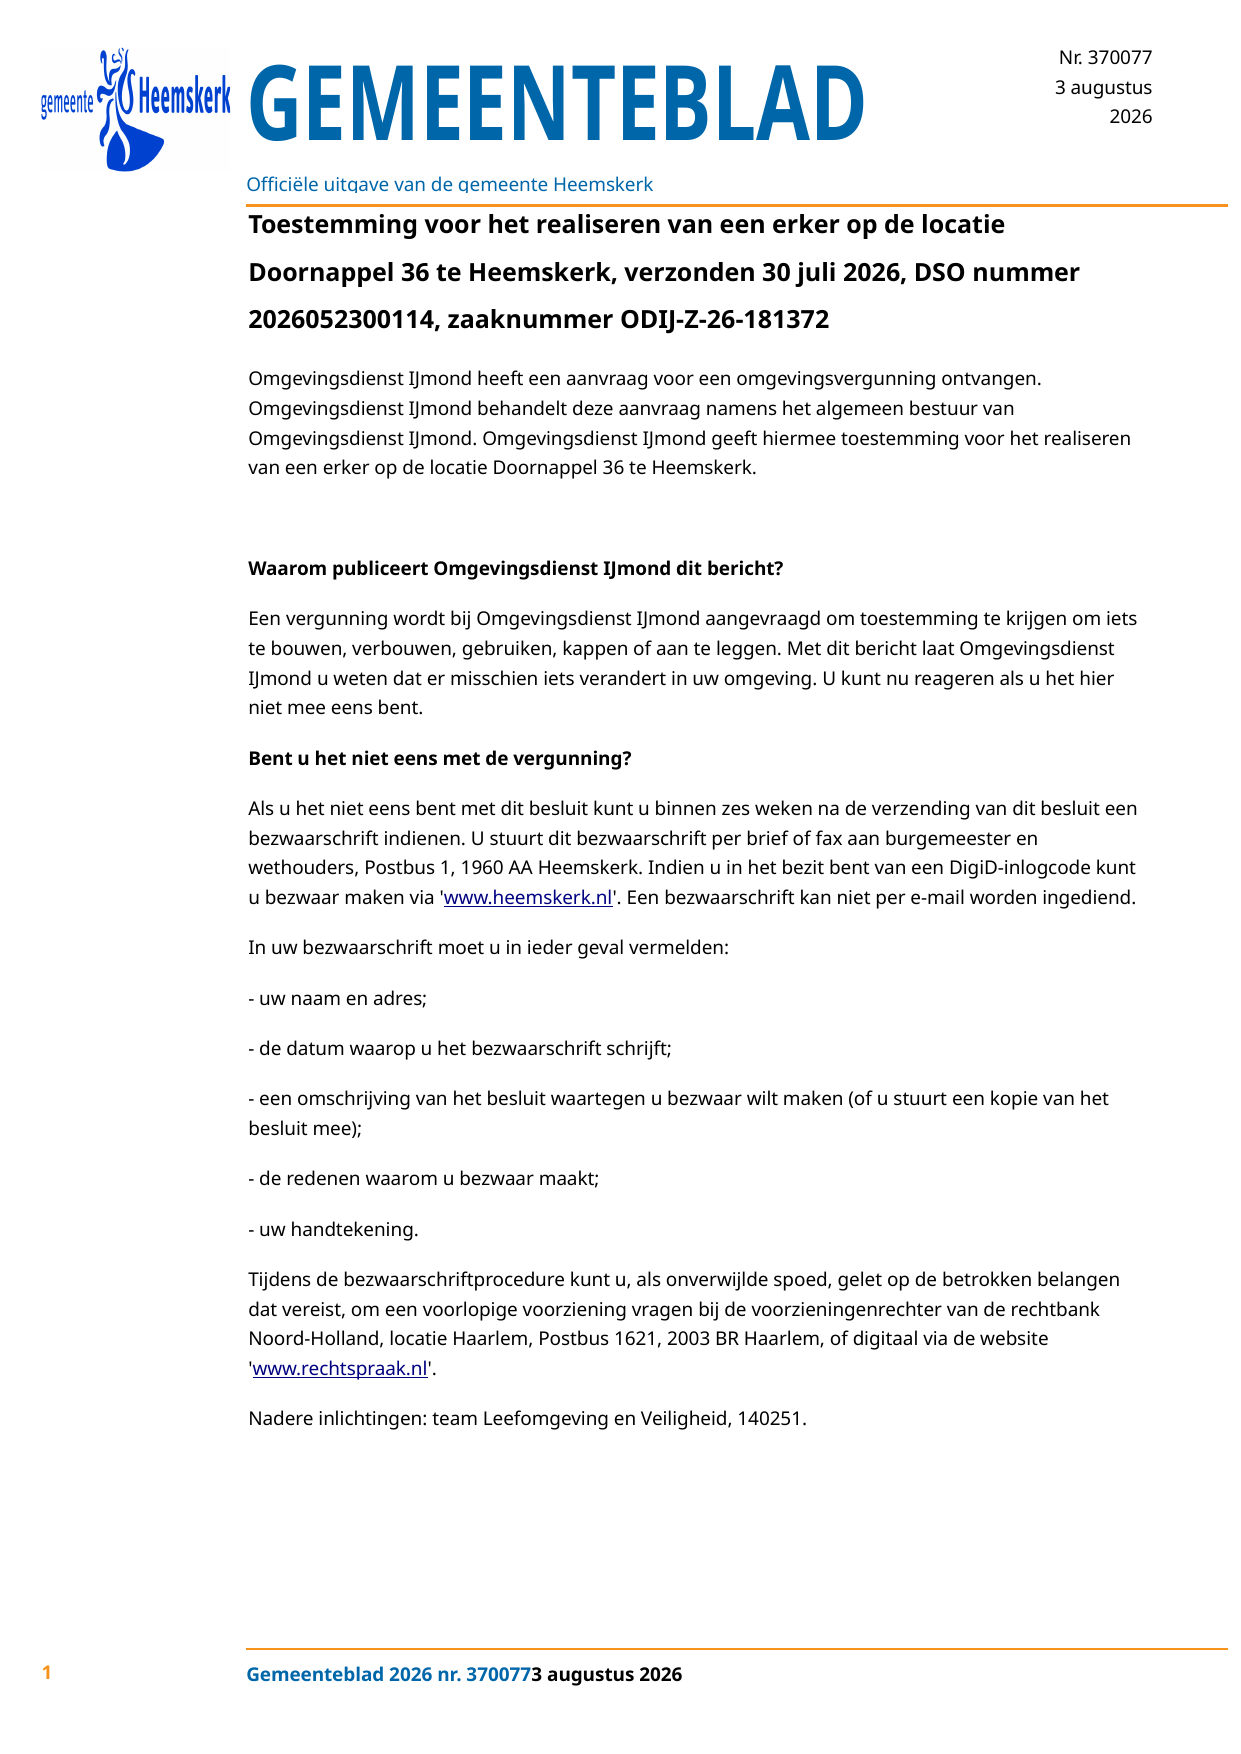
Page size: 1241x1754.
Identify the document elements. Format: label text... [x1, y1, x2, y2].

text In uw bezwaarschrift moet u in ieder geval vermelden: [248, 934, 1152, 960]
text Toestemming voor het realiseren van een erker op de locatie Doornappel 36 te Heemskerk, verzonden 30 juli 2026, DSO nummer 2026052300114, zaaknummer ODIJ-Z-26-181372 [248, 207, 1152, 336]
text Tijdens de bezwaarschriftprocedure kunt u, als onverwijlde spoed, gelet op de betrokken belangen dat vereist, om een voorlopige voorziening vragen bij de voorzieningenrechter van de rechtbank Noord-Holland, locatie Haarlem, Postbus 1621, 2003 BR Haarlem, of digitaal via de website 'www.rechtspraak.nl'. [248, 1266, 1152, 1381]
text Omgevingsdienst IJmond heeft een aanvraag voor een omgevingsvergunning ontvangen. Omgevingsdienst IJmond behandelt deze aanvraag namens het algemeen bestuur van Omgevingsdienst IJmond. Omgevingsdienst IJmond geeft hiermee toestemming voor het realiseren van een erker op de locatie Doornappel 36 te Heemskerk. [248, 366, 1152, 480]
text - uw naam en adres; [248, 985, 1152, 1010]
text - een omschrijving van het besluit waartegen u bezwaar wilt maken (of u stuurt een kopie van het besluit mee); [248, 1086, 1152, 1141]
picture [41, 47, 231, 172]
text Een vergunning wordt bij Omgevingsdienst IJmond aangevraagd om toestemming te krijgen om iets te bouwen, verbouwen, gebruiken, kappen of aan te leggen. Met dit bericht laat Omgevingsdienst IJmond u weten dat er misschien iets verandert in uw omgeving. U kunt nu reageren als u het hier niet mee eens bent. [248, 606, 1152, 720]
text Als u het niet eens bent met dit besluit kunt u binnen zes weken na de verzending van dit besluit een bezwaarschrift indienen. U stuurt dit bezwaarschrift per brief of fax aan burgemeester en wethouders, Postbus 1, 1960 AA Heemskerk. Indien u in het bezit bent van een DigiD-inlogcode kunt u bezwaar maken via 'www.heemskerk.nl'. Een bezwaarschrift kan niet per e-mail worden ingediend. [248, 795, 1152, 909]
text - de datum waarop u het bezwaarschrift schrijft; [248, 1035, 1152, 1061]
text Nadere inlichtingen: team Leefomgeving en Veiligheid, 140251. [248, 1406, 1152, 1431]
text - uw handtekening. [248, 1216, 1152, 1242]
text Bent u het niet eens met de vergunning? [248, 745, 1152, 770]
text - de redenen waarom u bezwaar maakt; [248, 1166, 1152, 1191]
text Waarom publiceert Omgevingsdienst IJmond dit bericht? [248, 555, 1152, 581]
